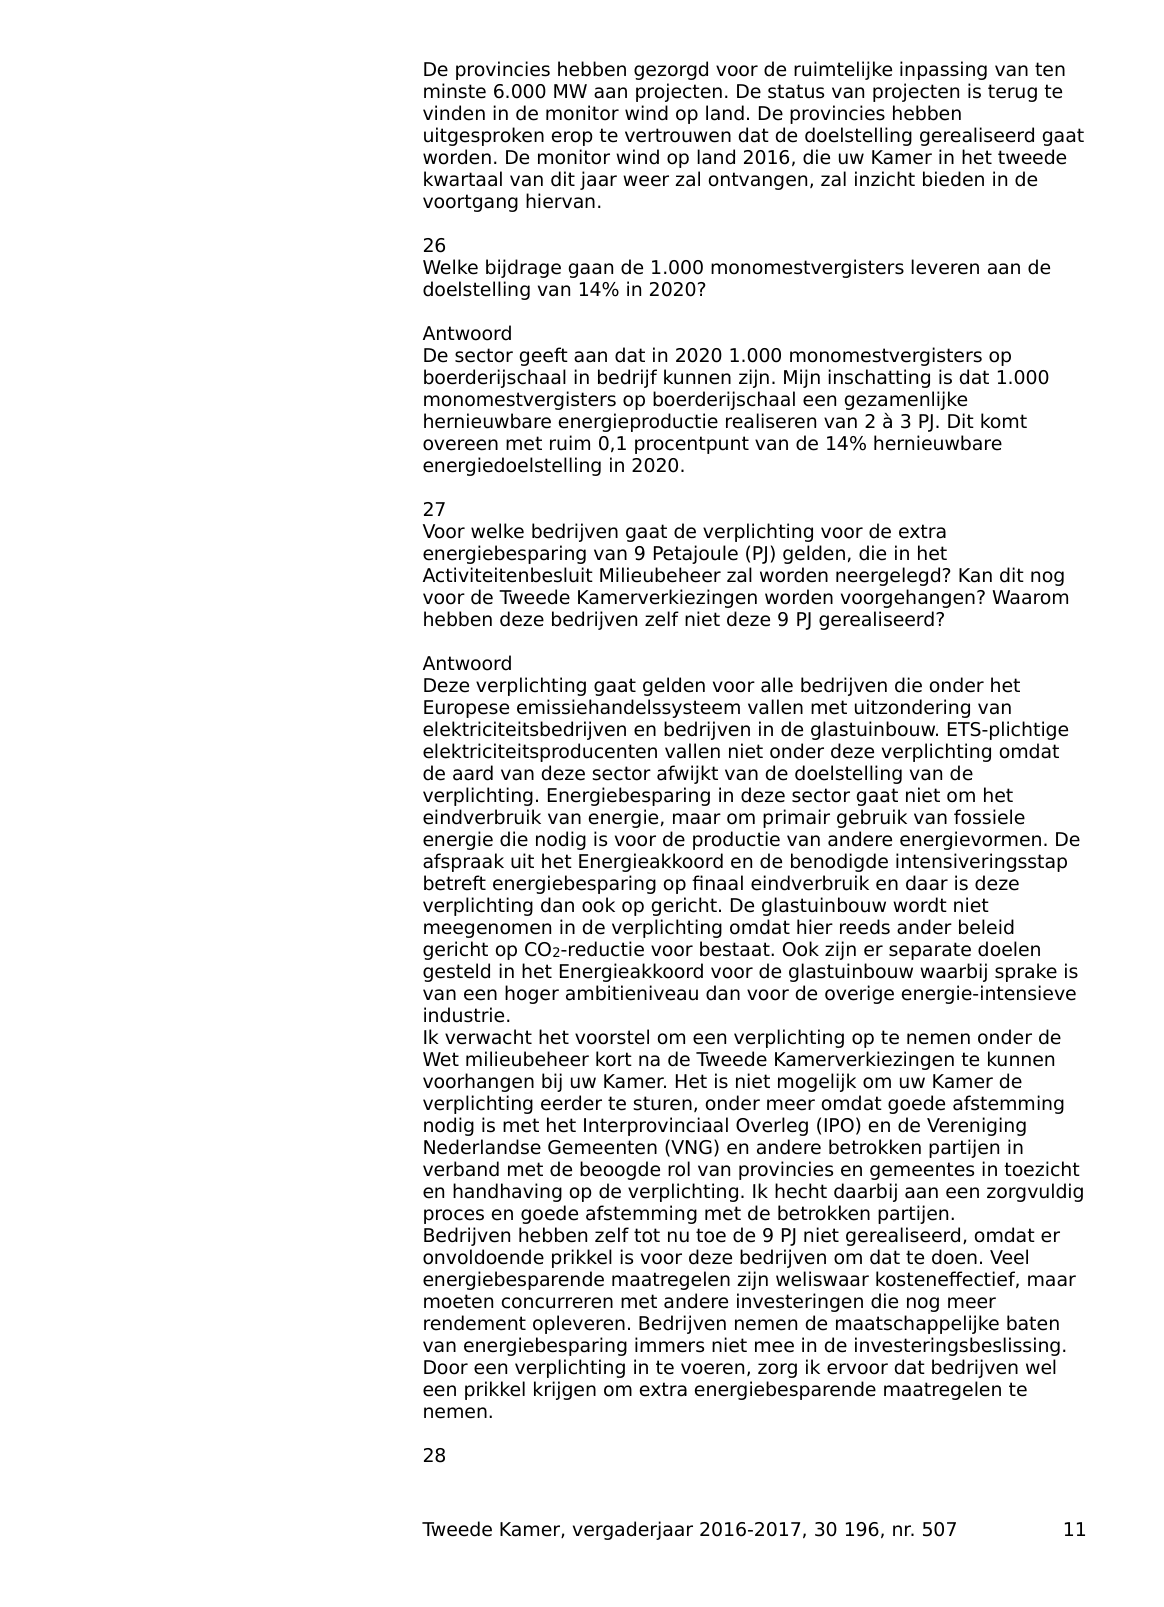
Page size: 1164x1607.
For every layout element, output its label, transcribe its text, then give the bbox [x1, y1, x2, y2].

text Welke bijdrage gaan de 1.000 monomestvergisters leveren aan de doelstelling van 14% in 2020? [422, 257, 1087, 301]
text De provincies hebben gezorgd voor de ruimtelijke inpassing van ten minste 6.000 MW aan projecten. De status van projecten is terug te vinden in de monitor wind op land. De provincies hebben uitgesproken erop te vertrouwen dat de doelstelling gerealiseerd gaat worden. De monitor wind op land 2016, die uw Kamer in het tweede kwartaal van dit jaar weer zal ontvangen, zal inzicht bieden in de voortgang hiervan. [422, 59, 1087, 213]
text Ik verwacht het voorstel om een verplichting op te nemen onder de Wet milieubeheer kort na de Tweede Kamerverkiezingen te kunnen voorhangen bij uw Kamer. Het is niet mogelijk om uw Kamer de verplichting eerder te sturen, onder meer omdat goede afstemming nodig is met het Interprovinciaal Overleg (IPO) en de Vereniging Nederlandse Gemeenten (VNG) en andere betrokken partijen in verband met de beoogde rol van provincies en gemeentes in toezicht en handhaving op de verplichting. Ik hecht daarbij aan een zorgvuldig proces en goede afstemming met de betrokken partijen. [422, 1027, 1087, 1225]
text De sector geeft aan dat in 2020 1.000 monomestvergisters op boerderijschaal in bedrijf kunnen zijn. Mijn inschatting is dat 1.000 monomestvergisters op boerderijschaal een gezamenlijke hernieuwbare energieproductie realiseren van 2 à 3 PJ. Dit komt overeen met ruim 0,1 procentpunt van de 14% hernieuwbare energiedoelstelling in 2020. [422, 345, 1087, 477]
text 27 [422, 499, 1087, 521]
text Antwoord [422, 653, 1087, 675]
text Bedrijven hebben zelf tot nu toe de 9 PJ niet gerealiseerd, omdat er onvoldoende prikkel is voor deze bedrijven om dat te doen. Veel energiebesparende maatregelen zijn weliswaar kosteneffectief, maar moeten concurreren met andere investeringen die nog meer rendement opleveren. Bedrijven nemen de maatschappelijke baten van energiebesparing immers niet mee in de investeringsbeslissing. Door een verplichting in te voeren, zorg ik ervoor dat bedrijven wel een prikkel krijgen om extra energiebesparende maatregelen te nemen. [422, 1225, 1087, 1423]
text Deze verplichting gaat gelden voor alle bedrijven die onder het Europese emissiehandelssysteem vallen met uitzondering van elektriciteitsbedrijven en bedrijven in de glastuinbouw. ETS-plichtige elektriciteitsproducenten vallen niet onder deze verplichting omdat de aard van deze sector afwijkt van de doelstelling van de verplichting. Energiebesparing in deze sector gaat niet om het eindverbruik van energie, maar om primair gebruik van fossiele energie die nodig is voor de productie van andere energievormen. De afspraak uit het Energieakkoord en de benodigde intensiveringsstap betreft energiebesparing op finaal eindverbruik en daar is deze verplichting dan ook op gericht. De glastuinbouw wordt niet meegenomen in de verplichting omdat hier reeds ander beleid gericht op CO2-reductie voor bestaat. Ook zijn er separate doelen gesteld in het Energieakkoord voor de glastuinbouw waarbij sprake is van een hoger ambitieniveau dan voor de overige energie-intensieve industrie. [422, 675, 1087, 1027]
text 26 [422, 235, 1087, 257]
text Voor welke bedrijven gaat de verplichting voor de extra energiebesparing van 9 Petajoule (PJ) gelden, die in het Activiteitenbesluit Milieubeheer zal worden neergelegd? Kan dit nog voor de Tweede Kamerverkiezingen worden voorgehangen? Waarom hebben deze bedrijven zelf niet deze 9 PJ gerealiseerd? [422, 521, 1087, 631]
text 28 [422, 1445, 1087, 1467]
text Antwoord [422, 323, 1087, 345]
